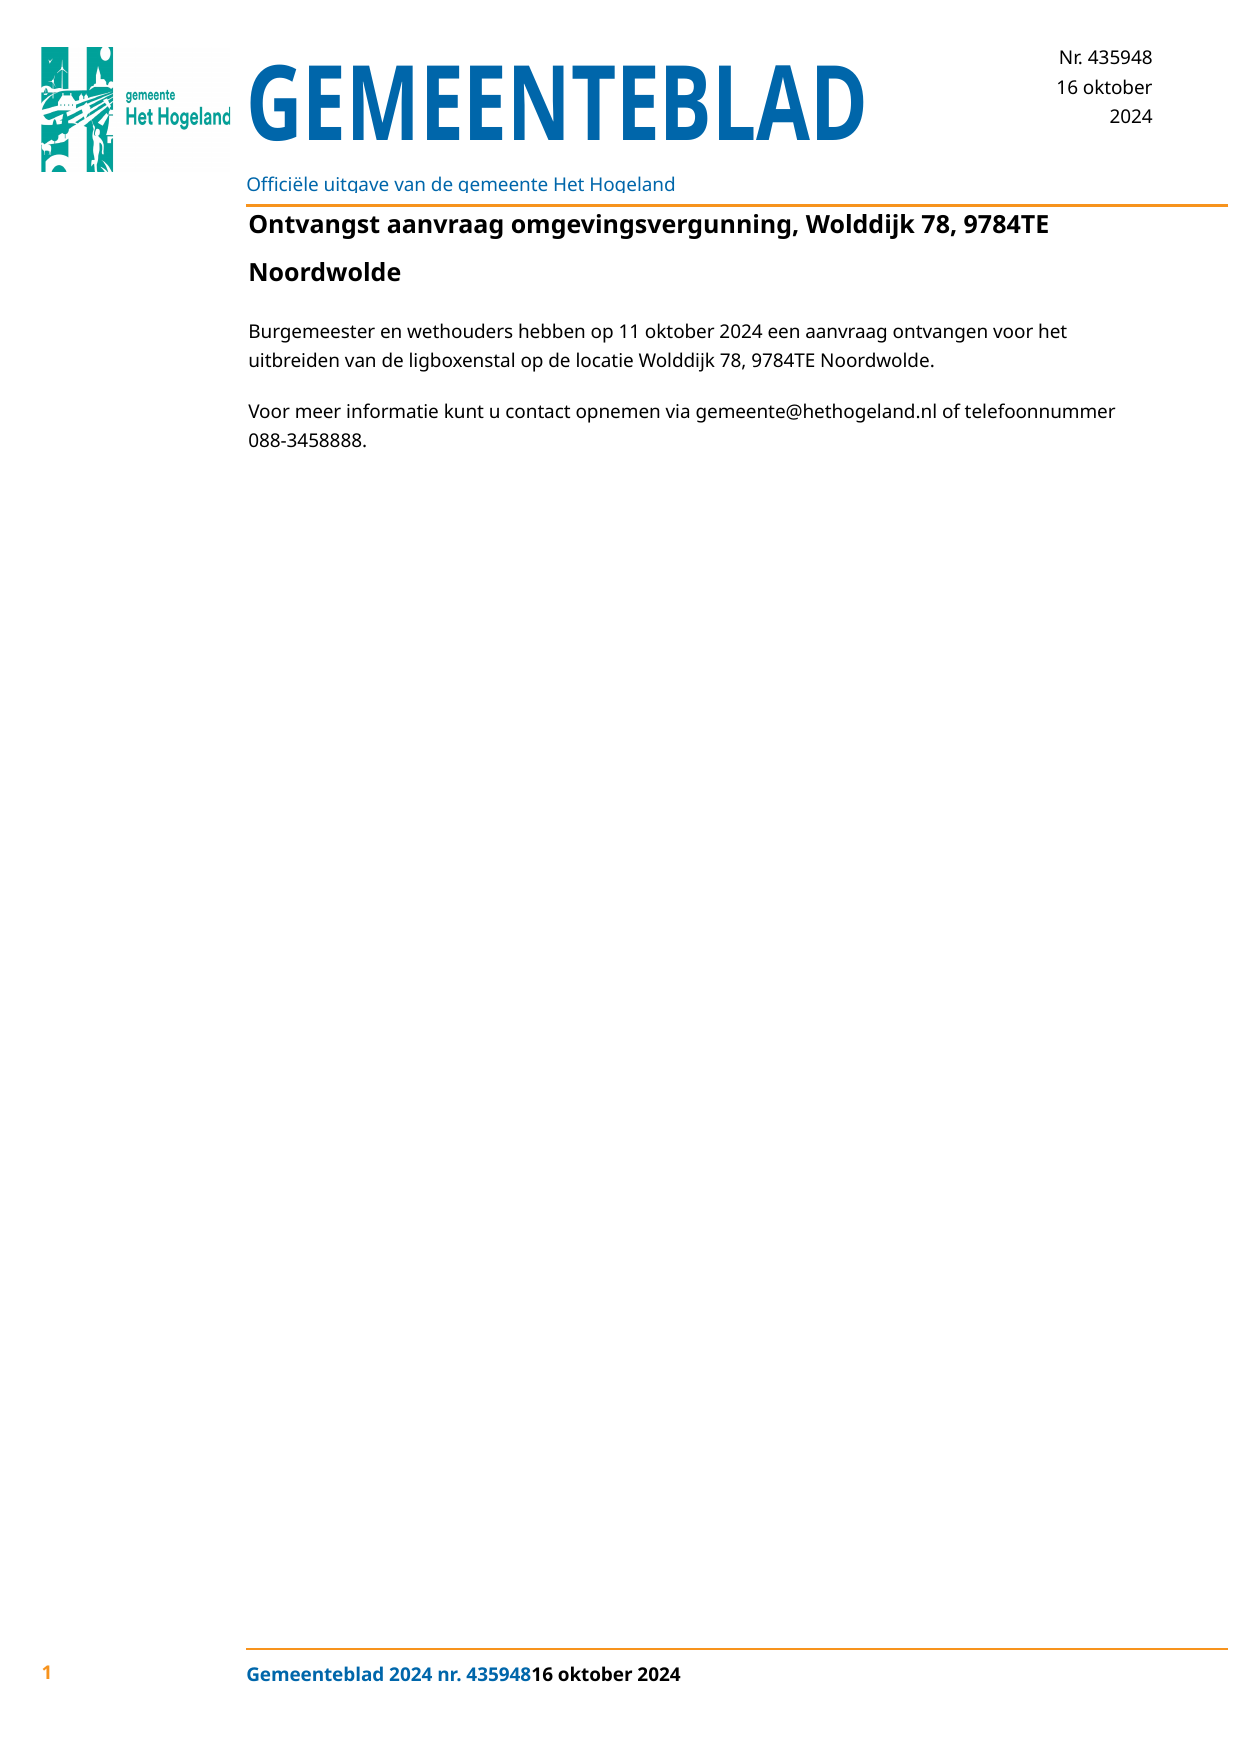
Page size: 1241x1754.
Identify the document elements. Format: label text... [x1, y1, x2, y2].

text Burgemeester en wethouders hebben op 11 oktober 2024 een aanvraag ontvangen voor het uitbreiden van de ligboxenstal op de locatie Wolddijk 78, 9784TE Noordwolde. [248, 318, 1152, 373]
text Ontvangst aanvraag omgevingsvergunning, Wolddijk 78, 9784TE Noordwolde [248, 207, 1152, 288]
text Voor meer informatie kunt u contact opnemen via gemeente@hethogeland.nl of telefoonnummer 088-3458888. [248, 398, 1152, 453]
picture [41, 47, 231, 172]
